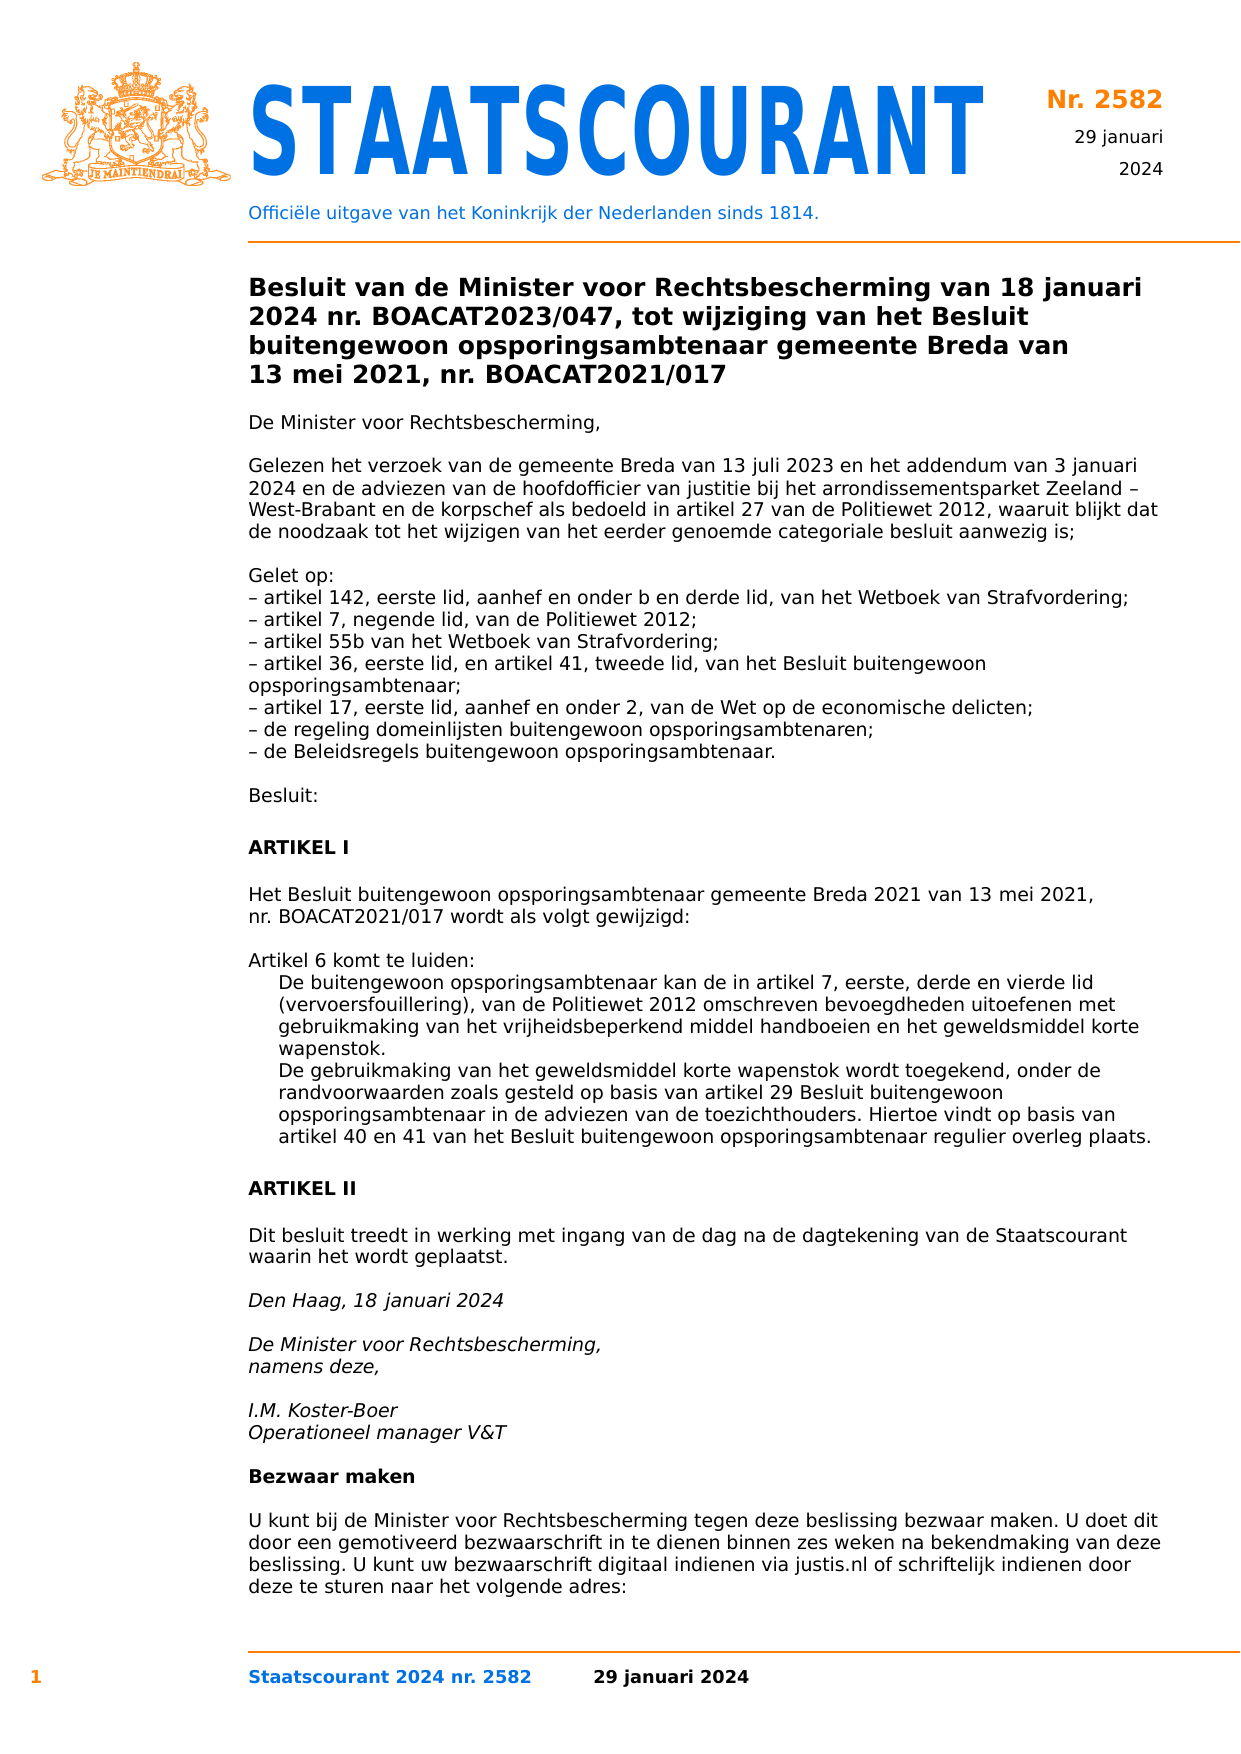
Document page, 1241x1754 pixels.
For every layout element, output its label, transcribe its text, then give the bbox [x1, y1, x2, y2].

text De Minister voor Rechtsbescherming, [248, 412, 1163, 433]
subtitle ARTIKEL I [248, 837, 1163, 859]
text Bezwaar maken [248, 1466, 1163, 1488]
text Gelet op: [248, 565, 1163, 587]
text Gelezen het verzoek van de gemeente Breda van 13 juli 2023 en het addendum van 3 januari 2024 en de adviezen van de hoofdofficier van justitie bij het arrondissementsparket Zeeland – West-Brabant en de korpschef als bedoeld in artikel 27 van de Politiewet 2012, waaruit blijkt dat de noodzaak tot het wijzigen van het eerder genoemde categoriale besluit aanwezig is; [248, 455, 1163, 543]
text Dit besluit treedt in werking met ingang van de dag na de dagtekening van de Staatscourant waarin het wordt geplaatst. [248, 1224, 1163, 1268]
text U kunt bij de Minister voor Rechtsbescherming tegen deze beslissing bezwaar maken. U doet dit door een gemotiveerd bezwaarschrift in te dienen binnen zes weken na bekendmaking van deze beslissing. U kunt uw bezwaarschrift digitaal indienen via justis.nl of schriftelijk indienen door deze te sturen naar het volgende adres: [248, 1510, 1163, 1598]
text – artikel 7, negende lid, van de Politiewet 2012; [248, 609, 1163, 631]
subtitle Besluit van de Minister voor Rechtsbescherming van 18 januari 2024 nr. BOACAT2023/047, tot wijziging van het Besluit buitengewoon opsporingsambtenaar gemeente Breda van 13 mei 2021, nr. BOACAT2021/017 [248, 273, 1163, 390]
table_cell 29 januari [998, 121, 1240, 153]
text De gebruikmaking van het geweldsmiddel korte wapenstok wordt toegekend, onder de randvoorwaarden zoals gesteld op basis van artikel 29 Besluit buitengewoon opsporingsambtenaar in de adviezen van de toezichthouders. Hiertoe vindt op basis van artikel 40 en 41 van het Besluit buitengewoon opsporingsambtenaar regulier overleg plaats. [278, 1059, 1163, 1147]
text – de Beleidsregels buitengewoon opsporingsambtenaar. [248, 741, 1163, 763]
table_header Nr. 2582 [998, 62, 1240, 121]
text Artikel 6 komt te luiden: [248, 950, 1163, 972]
text De Minister voor Rechtsbescherming, namens deze, I.M. Koster-Boer Operationeel manager V&T [248, 1334, 1163, 1444]
text – artikel 142, eerste lid, aanhef en onder b en derde lid, van het Wetboek van Strafvordering; [248, 587, 1163, 609]
text – artikel 36, eerste lid, en artikel 41, tweede lid, van het Besluit buitengewoon opsporingsambtenaar; [248, 653, 1163, 697]
table_cell Officiële uitgave van het Koninkrijk der Nederlanden sinds 1814. [248, 203, 1240, 241]
text De buitengewoon opsporingsambtenaar kan de in artikel 7, eerste, derde en vierde lid (vervoersfouillering), van de Politiewet 2012 omschreven bevoegdheden uitoefenen met gebruikmaking van het vrijheidsbeperkend middel handboeien en het geweldsmiddel korte wapenstok. [278, 972, 1163, 1059]
subtitle ARTIKEL II [248, 1177, 1163, 1199]
table_cell 2024 [998, 153, 1240, 203]
table_header STAATSCOURANT [248, 62, 998, 203]
text – de regeling domeinlijsten buitengewoon opsporingsambtenaren; [248, 719, 1163, 741]
text Den Haag, 18 januari 2024 [248, 1290, 1163, 1312]
text – artikel 55b van het Wetboek van Strafvordering; [248, 631, 1163, 653]
table_header [25, 62, 248, 241]
text Besluit: [248, 785, 1163, 807]
picture [41, 62, 231, 186]
text – artikel 17, eerste lid, aanhef en onder 2, van de Wet op de economische delicten; [248, 697, 1163, 719]
text Het Besluit buitengewoon opsporingsambtenaar gemeente Breda 2021 van 13 mei 2021, nr. BOACAT2021/017 wordt als volgt gewijzigd: [248, 884, 1163, 928]
